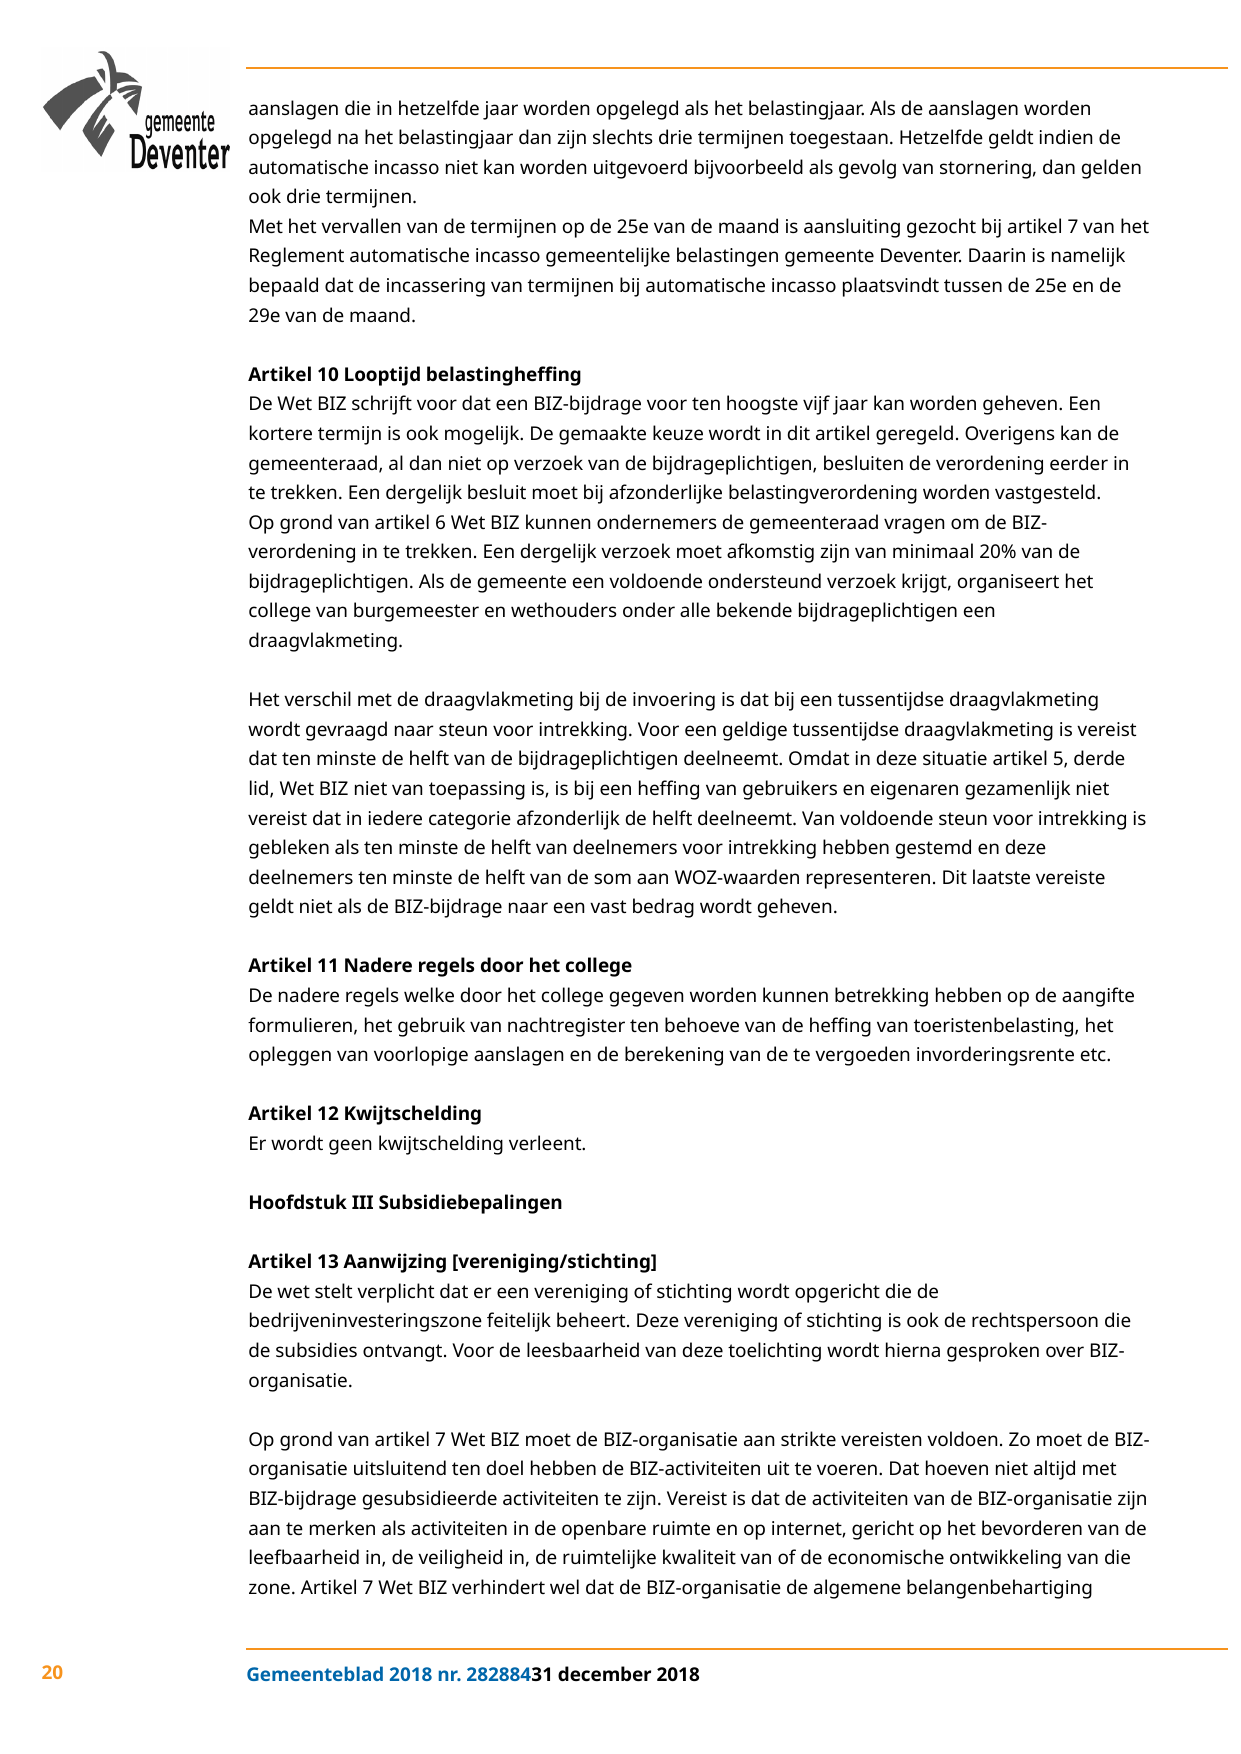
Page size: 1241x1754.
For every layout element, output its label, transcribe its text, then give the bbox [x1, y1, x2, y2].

text Er wordt geen kwijtschelding verleent. [248, 1130, 1152, 1156]
text De wet stelt verplicht dat er een vereniging of stichting wordt opgericht die de bedrijveninvesteringszone feitelijk beheert. Deze vereniging of stichting is ook de rechtspersoon die de subsidies ontvangt. Voor de leesbaarheid van deze toelichting wordt hierna gesproken over BIZ-organisatie. [248, 1278, 1152, 1393]
text Artikel 10 Looptijd belastingheffing [248, 361, 1152, 387]
text Artikel 13 Aanwijzing [vereniging/stichting] [248, 1248, 1152, 1274]
text Het verschil met de draagvlakmeting bij de invoering is dat bij een tussentijdse draagvlakmeting wordt gevraagd naar steun voor intrekking. Voor een geldige tussentijdse draagvlakmeting is vereist dat ten minste de helft van de bijdrageplichtigen deelneemt. Omdat in deze situatie artikel 5, derde lid, Wet BIZ niet van toepassing is, is bij een heffing van gebruikers en eigenaren gezamenlijk niet vereist dat in iedere categorie afzonderlijk de helft deelneemt. Van voldoende steun voor intrekking is gebleken als ten minste de helft van deelnemers voor intrekking hebben gestemd en deze deelnemers ten minste de helft van de som aan WOZ-waarden representeren. Dit laatste vereiste geldt niet als de BIZ-bijdrage naar een vast bedrag wordt geheven. [248, 686, 1152, 919]
text Hoofdstuk III Subsidiebepalingen [248, 1189, 1152, 1215]
text Artikel 12 Kwijtschelding [248, 1101, 1152, 1126]
text De nadere regels welke door het college gegeven worden kunnen betrekking hebben op de aangifte formulieren, het gebruik van nachtregister ten behoeve van de heffing van toeristenbelasting, het opleggen van voorlopige aanslagen en de berekening van de te vergoeden invorderingsrente etc. [248, 982, 1152, 1067]
text De Wet BIZ schrijft voor dat een BIZ-bijdrage voor ten hoogste vijf jaar kan worden geheven. Een kortere termijn is ook mogelijk. De gemaakte keuze wordt in dit artikel geregeld. Overigens kan de gemeenteraad, al dan niet op verzoek van de bijdrageplichtigen, besluiten de verordening eerder in te trekken. Een dergelijk besluit moet bij afzonderlijke belastingverordening worden vastgesteld. [248, 391, 1152, 505]
text Artikel 11 Nadere regels door het college [248, 953, 1152, 978]
text Op grond van artikel 6 Wet BIZ kunnen ondernemers de gemeenteraad vragen om de BIZ-verordening in te trekken. Een dergelijk verzoek moet afkomstig zijn van minimaal 20% van de bijdrageplichtigen. Als de gemeente een voldoende ondersteund verzoek krijgt, organiseert het college van burgemeester en wethouders onder alle bekende bijdrageplichtigen een draagvlakmeting. [248, 509, 1152, 653]
text Op grond van artikel 7 Wet BIZ moet de BIZ-organisatie aan strikte vereisten voldoen. Zo moet de BIZ-organisatie uitsluitend ten doel hebben de BIZ-activiteiten uit te voeren. Dat hoeven niet altijd met BIZ-bijdrage gesubsidieerde activiteiten te zijn. Vereist is dat de activiteiten van de BIZ-organisatie zijn aan te merken als activiteiten in de openbare ruimte en op internet, gericht op het bevorderen van de leefbaarheid in, de veiligheid in, de ruimtelijke kwaliteit van of de economische ontwikkeling van die zone. Artikel 7 Wet BIZ verhindert wel dat de BIZ-organisatie de algemene belangenbehartiging [248, 1426, 1152, 1600]
picture [41, 47, 231, 172]
text Met het vervallen van de termijnen op de 25e van de maand is aansluiting gezocht bij artikel 7 van het Reglement automatische incasso gemeentelijke belastingen gemeente Deventer. Daarin is namelijk bepaald dat de incassering van termijnen bij automatische incasso plaatsvindt tussen de 25e en de 29e van de maand. [248, 213, 1152, 328]
text aanslagen die in hetzelfde jaar worden opgelegd als het belastingjaar. Als de aanslagen worden opgelegd na het belastingjaar dan zijn slechts drie termijnen toegestaan. Hetzelfde geldt indien de automatische incasso niet kan worden uitgevoerd bijvoorbeeld als gevolg van stornering, dan gelden ook drie termijnen. [248, 95, 1152, 209]
